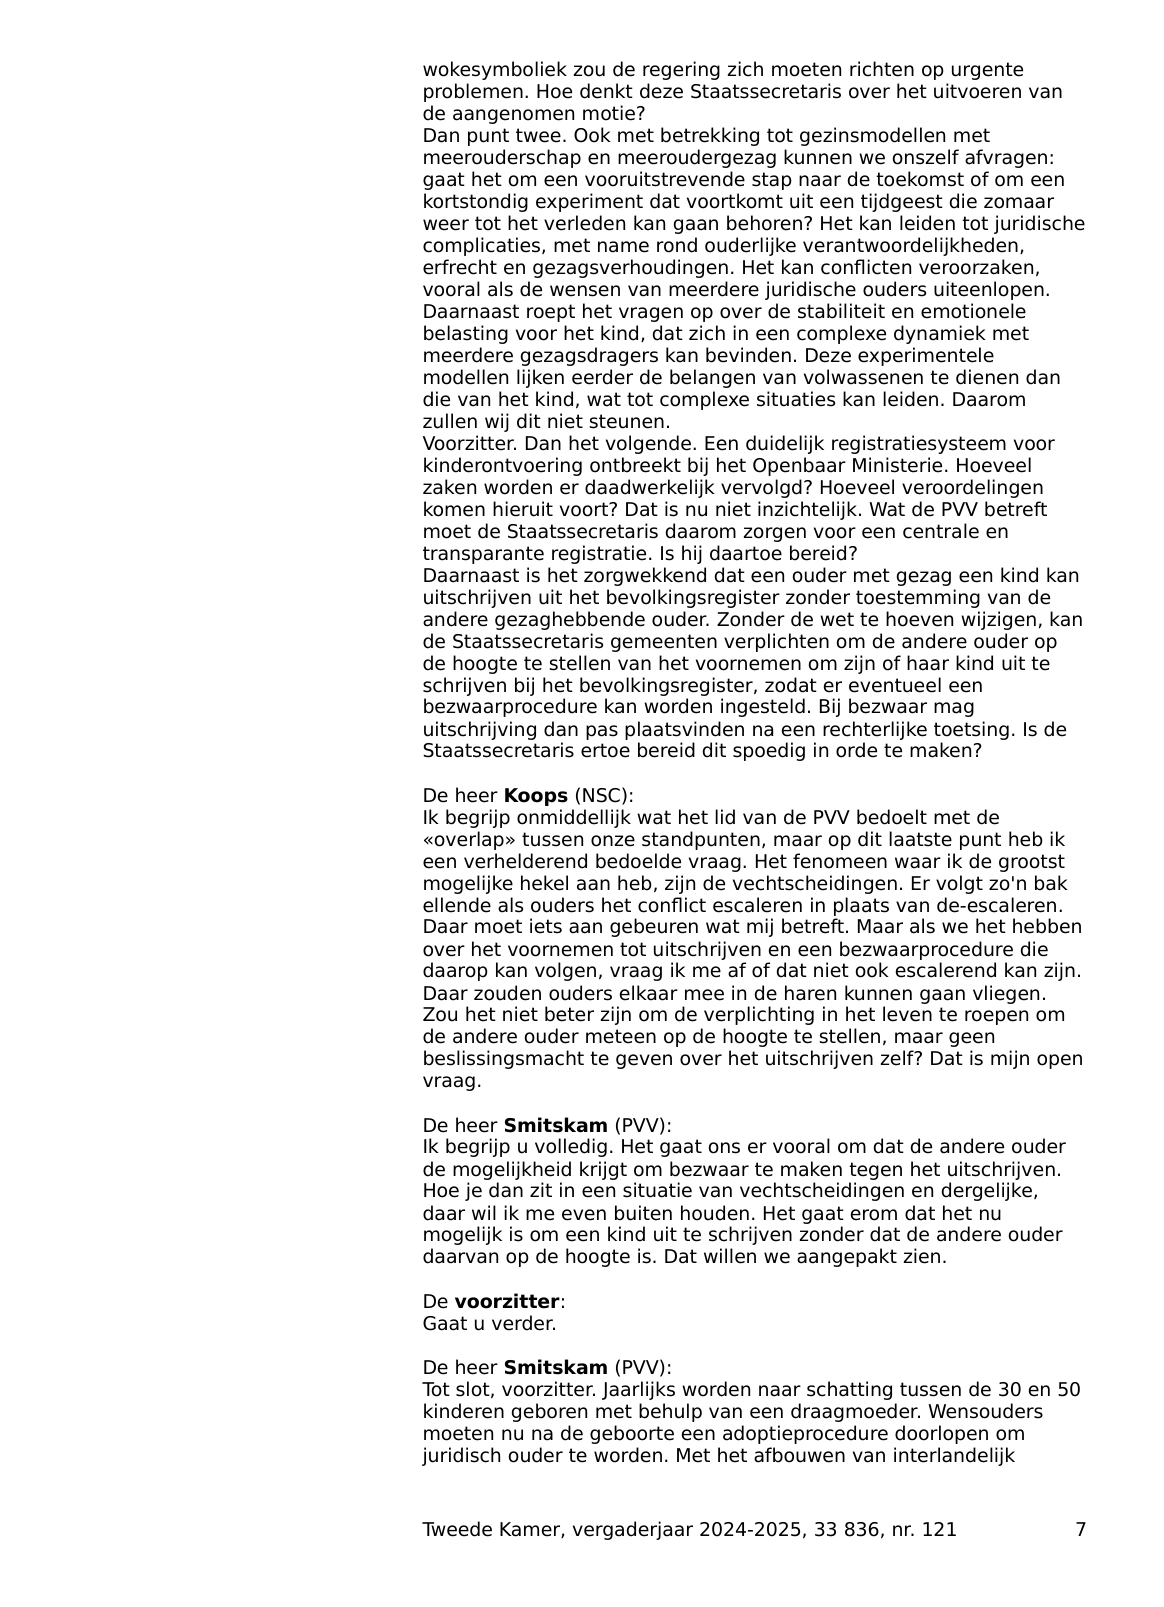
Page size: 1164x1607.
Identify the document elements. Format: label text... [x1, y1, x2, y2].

text De voorzitter: [422, 1291, 1087, 1312]
text Ik begrijp u volledig. Het gaat ons er vooral om dat de andere ouder de mogelijkheid krijgt om bezwaar te maken tegen het uitschrijven. Hoe je dan zit in een situatie van vechtscheidingen en dergelijke, daar wil ik me even buiten houden. Het gaat erom dat het nu mogelijk is om een kind uit te schrijven zonder dat de andere ouder daarvan op de hoogte is. Dat willen we aangepakt zien. [422, 1136, 1087, 1268]
text Daarnaast is het zorgwekkend dat een ouder met gezag een kind kan uitschrijven uit het bevolkingsregister zonder toestemming van de andere gezaghebbende ouder. Zonder de wet te hoeven wijzigen, kan de Staatssecretaris gemeenten verplichten om de andere ouder op de hoogte te stellen van het voornemen om zijn of haar kind uit te schrijven bij het bevolkingsregister, zodat er eventueel een bezwaarprocedure kan worden ingesteld. Bij bezwaar mag uitschrijving dan pas plaatsvinden na een rechterlijke toetsing. Is de Staatssecretaris ertoe bereid dit spoedig in orde te maken? [422, 564, 1087, 762]
text Dan punt twee. Ook met betrekking tot gezinsmodellen met meerouderschap en meeroudergezag kunnen we onszelf afvragen: gaat het om een vooruitstrevende stap naar de toekomst of om een kortstondig experiment dat voortkomt uit een tijdgeest die zomaar weer tot het verleden kan gaan behoren? Het kan leiden tot juridische complicaties, met name rond ouderlijke verantwoordelijkheden, erfrecht en gezagsverhoudingen. Het kan conflicten veroorzaken, vooral als de wensen van meerdere juridische ouders uiteenlopen. Daarnaast roept het vragen op over de stabiliteit en emotionele belasting voor het kind, dat zich in een complexe dynamiek met meerdere gezagsdragers kan bevinden. Deze experimentele modellen lijken eerder de belangen van volwassenen te dienen dan die van het kind, wat tot complexe situaties kan leiden. Daarom zullen wij dit niet steunen. [422, 125, 1087, 433]
text Tot slot, voorzitter. Jaarlijks worden naar schatting tussen de 30 en 50 kinderen geboren met behulp van een draagmoeder. Wensouders moeten nu na de geboorte een adoptieprocedure doorlopen om juridisch ouder te worden. Met het afbouwen van interlandelijk [422, 1379, 1087, 1467]
text wokesymboliek zou de regering zich moeten richten op urgente problemen. Hoe denkt deze Staatssecretaris over het uitvoeren van de aangenomen motie? [422, 59, 1087, 125]
text Ik begrijp onmiddellijk wat het lid van de PVV bedoelt met de «overlap» tussen onze standpunten, maar op dit laatste punt heb ik een verhelderend bedoelde vraag. Het fenomeen waar ik de grootst mogelijke hekel aan heb, zijn de vechtscheidingen. Er volgt zo'n bak ellende als ouders het conflict escaleren in plaats van de-escaleren. Daar moet iets aan gebeuren wat mij betreft. Maar als we het hebben over het voornemen tot uitschrijven en een bezwaarprocedure die daarop kan volgen, vraag ik me af of dat niet ook escalerend kan zijn. Daar zouden ouders elkaar mee in de haren kunnen gaan vliegen. Zou het niet beter zijn om de verplichting in het leven te roepen om de andere ouder meteen op de hoogte te stellen, maar geen beslissingsmacht te geven over het uitschrijven zelf? Dat is mijn open vraag. [422, 807, 1087, 1092]
text De heer Smitskam (PVV): [422, 1114, 1087, 1136]
text Gaat u verder. [422, 1312, 1087, 1334]
text De heer Koops (NSC): [422, 784, 1087, 807]
text De heer Smitskam (PVV): [422, 1357, 1087, 1379]
text Voorzitter. Dan het volgende. Een duidelijk registratiesysteem voor kinderontvoering ontbreekt bij het Openbaar Ministerie. Hoeveel zaken worden er daadwerkelijk vervolgd? Hoeveel veroordelingen komen hieruit voort? Dat is nu niet inzichtelijk. Wat de PVV betreft moet de Staatssecretaris daarom zorgen voor een centrale en transparante registratie. Is hij daartoe bereid? [422, 433, 1087, 564]
